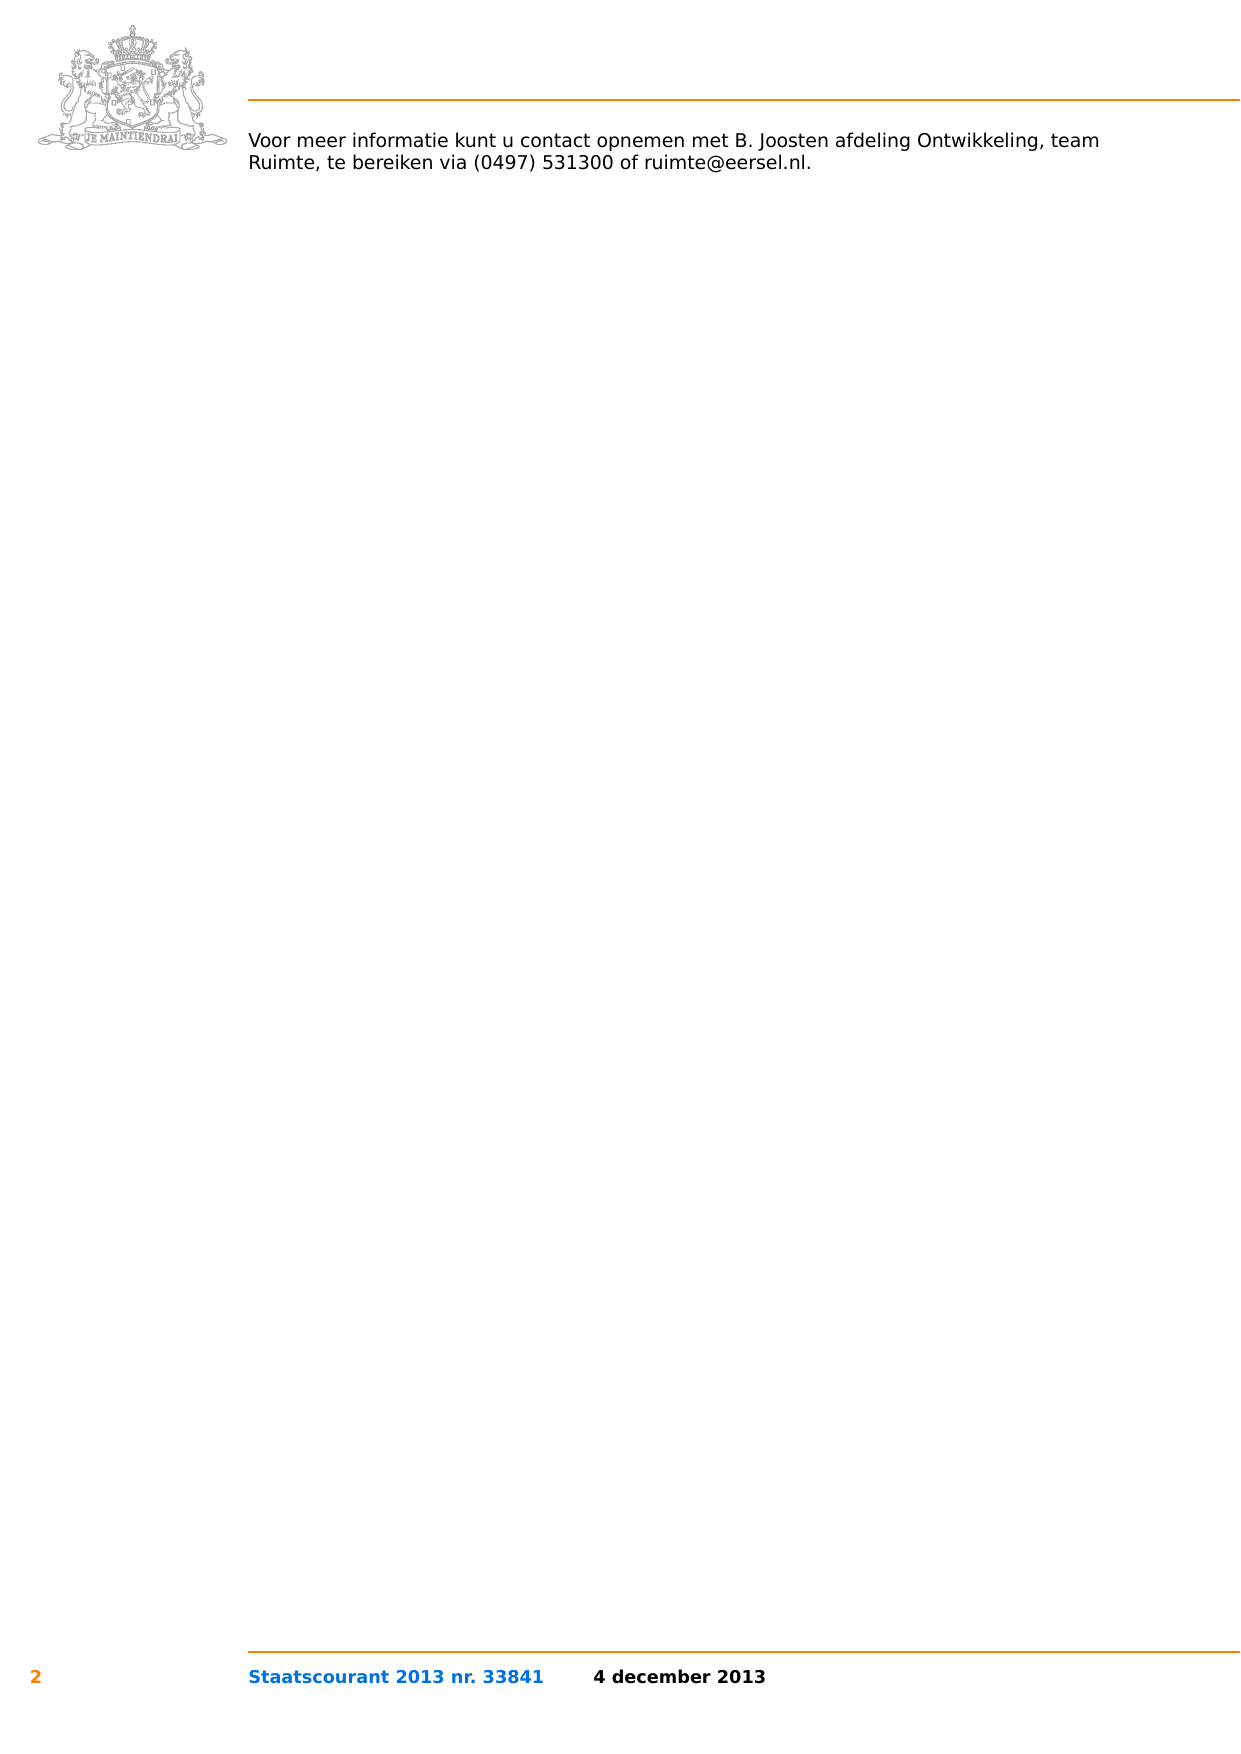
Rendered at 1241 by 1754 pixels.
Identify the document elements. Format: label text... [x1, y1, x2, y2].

text Voor meer informatie kunt u contact opnemen met B. Joosten afdeling Ontwikkeling, team Ruimte, te bereiken via (0497) 531300 of ruimte@eersel.nl. [248, 130, 1163, 174]
picture [38, 25, 227, 150]
